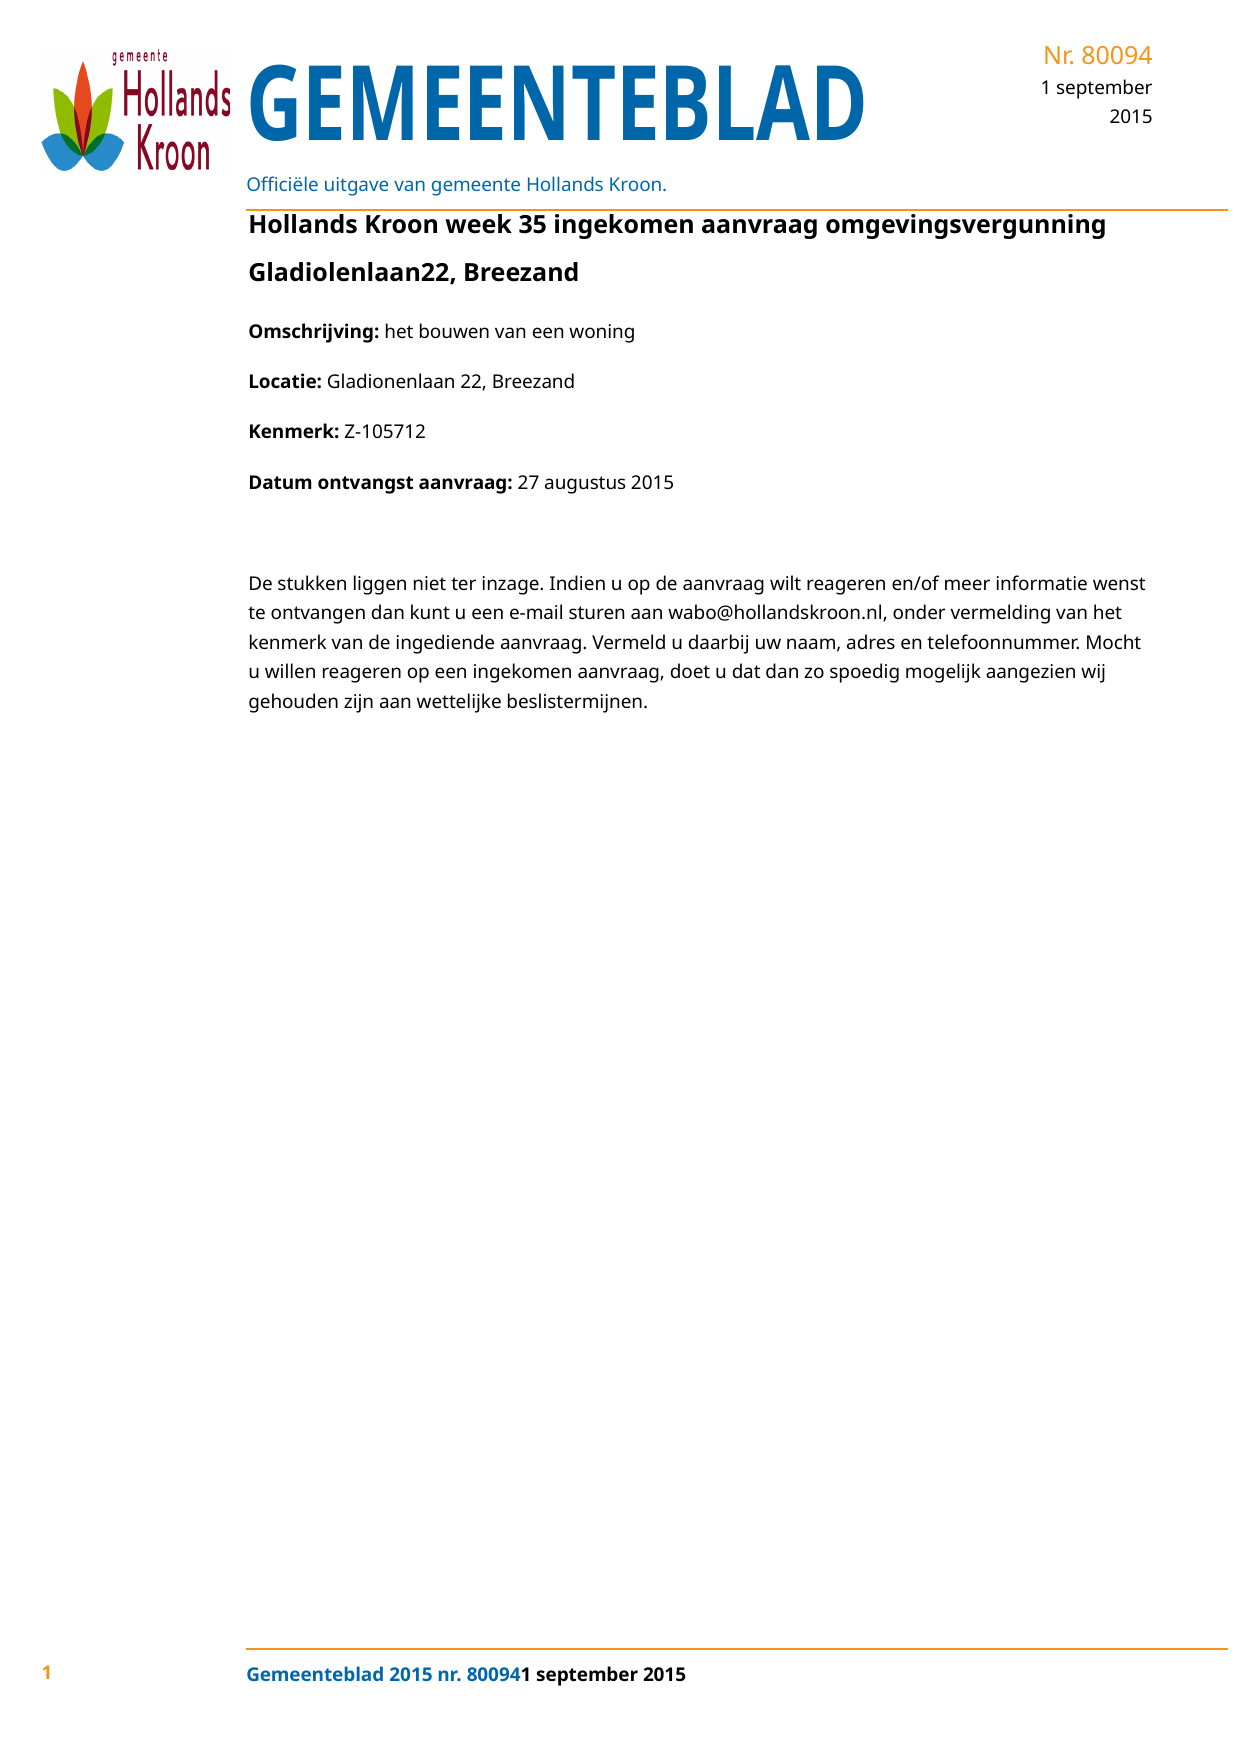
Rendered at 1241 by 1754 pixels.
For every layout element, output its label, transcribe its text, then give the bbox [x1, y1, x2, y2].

text Omschrijving: het bouwen van een woning [248, 318, 1152, 344]
text Datum ontvangst aanvraag: 27 augustus 2015 [248, 469, 1152, 495]
text Kenmerk: Z-105712 [248, 419, 1152, 444]
text Locatie: Gladionenlaan 22, Breezand [248, 368, 1152, 394]
text De stukken liggen niet ter inzage. Indien u op de aanvraag wilt reageren en/of meer informatie wenst te ontvangen dan kunt u een e-mail sturen aan wabo@hollandskroon.nl, onder vermelding van het kenmerk van de ingediende aanvraag. Vermeld u daarbij uw naam, adres en telefoonnummer. Mocht u willen reageren op een ingekomen aanvraag, doet u dat dan zo spoedig mogelijk aangezien wij gehouden zijn aan wettelijke beslistermijnen. [248, 570, 1152, 714]
text Hollands Kroon week 35 ingekomen aanvraag omgevingsvergunning Gladiolenlaan22, Breezand [248, 211, 1152, 288]
picture [41, 47, 231, 172]
